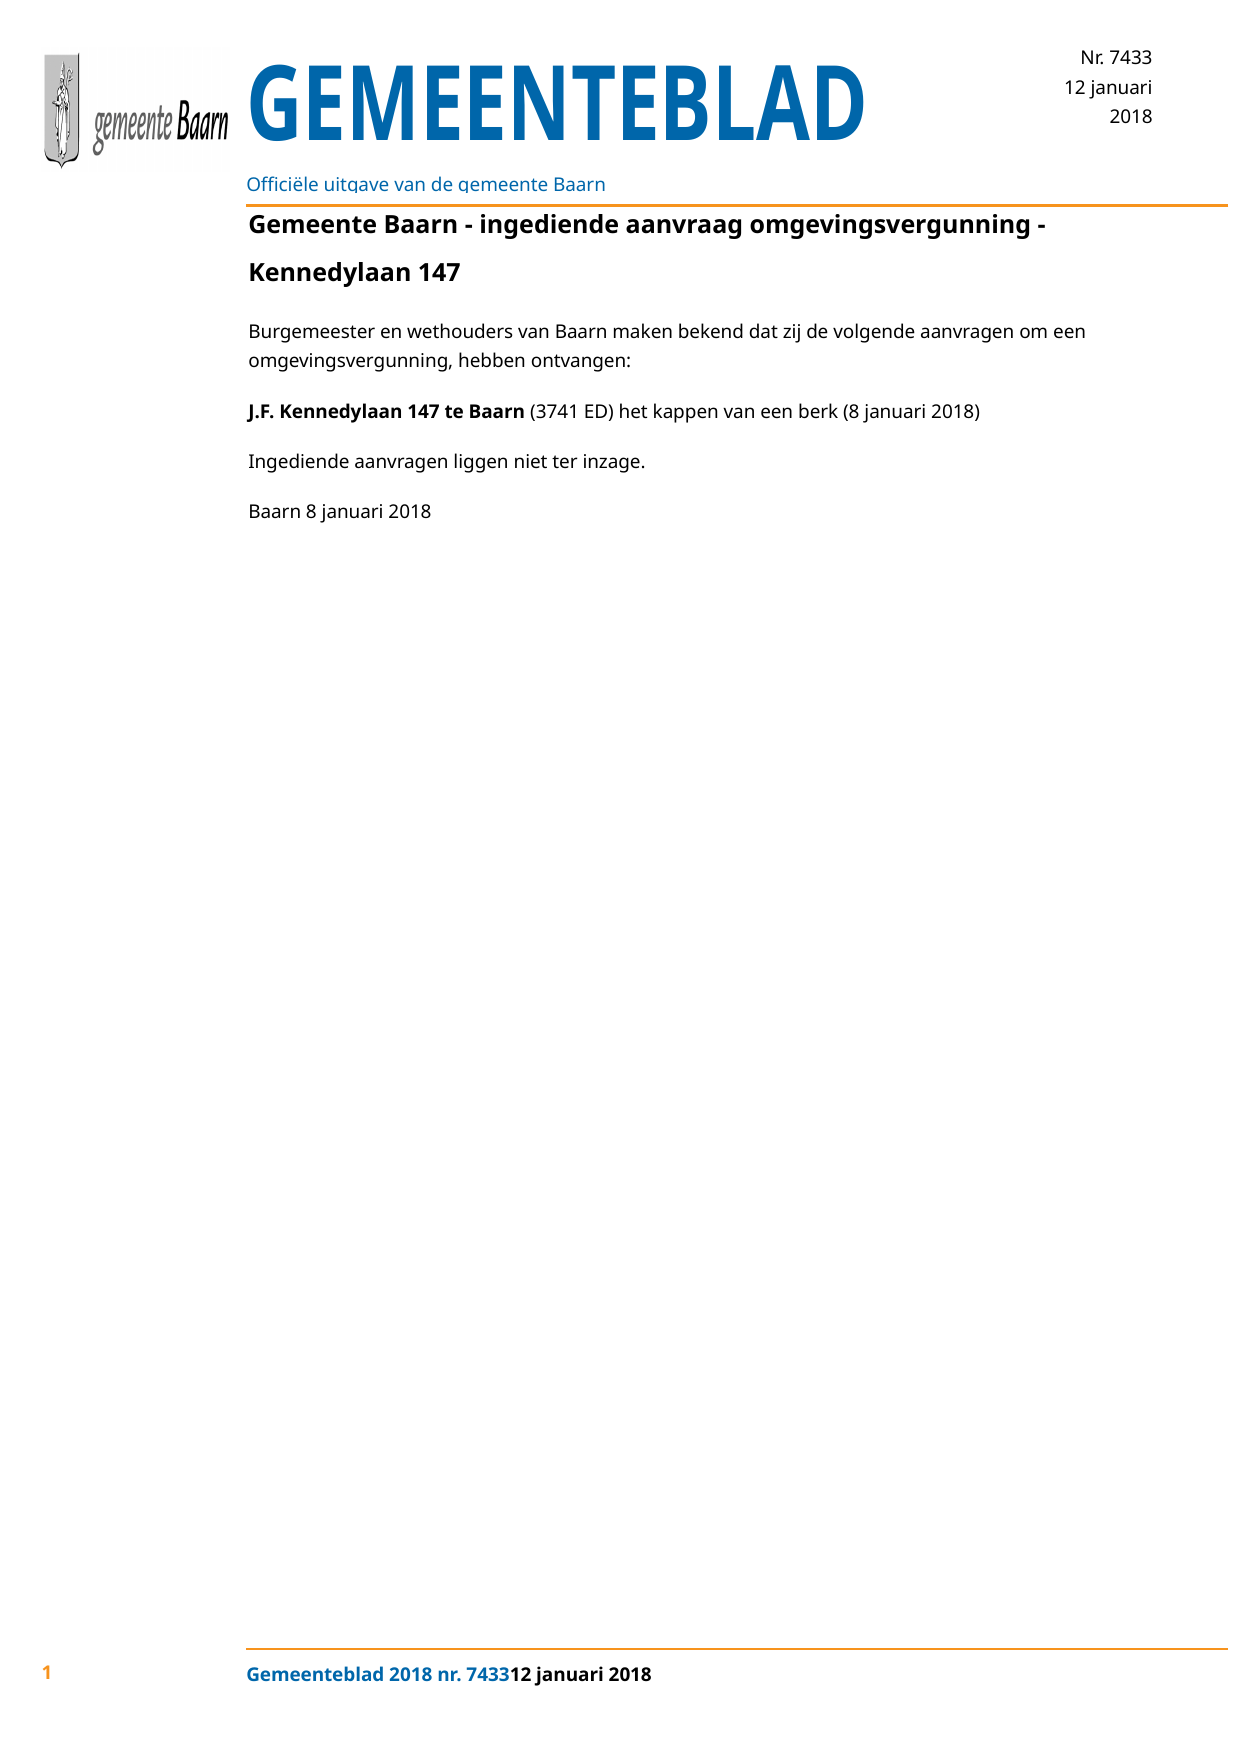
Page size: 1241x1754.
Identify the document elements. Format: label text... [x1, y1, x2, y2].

text Burgemeester en wethouders van Baarn maken bekend dat zij de volgende aanvragen om een omgevingsvergunning, hebben ontvangen: [248, 318, 1152, 373]
text J.F. Kennedylaan 147 te Baarn (3741 ED) het kappen van een berk (8 januari 2018) [248, 398, 1152, 424]
picture [41, 47, 231, 172]
text Baarn 8 januari 2018 [248, 499, 1152, 524]
text Ingediende aanvragen liggen niet ter inzage. [248, 448, 1152, 474]
text Gemeente Baarn - ingediende aanvraag omgevingsvergunning - Kennedylaan 147 [248, 207, 1152, 288]
